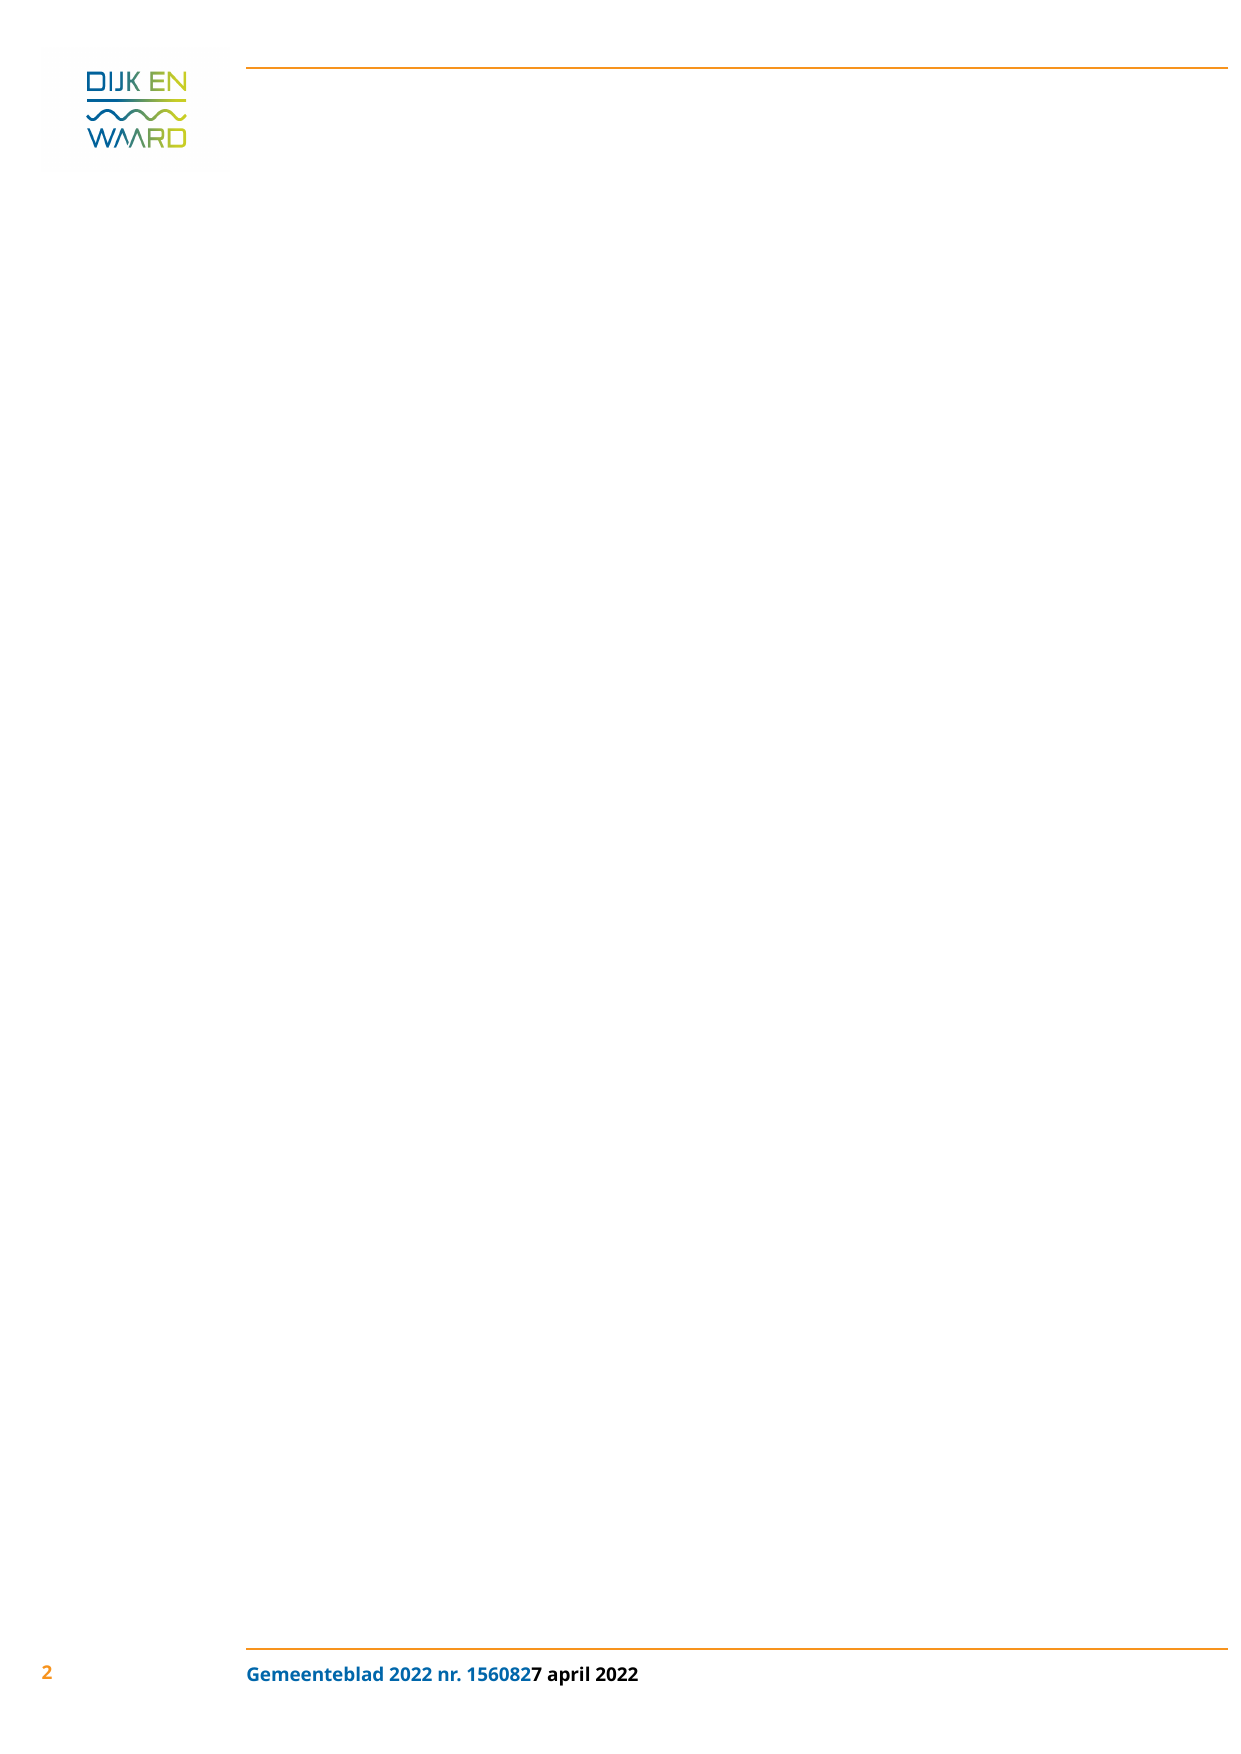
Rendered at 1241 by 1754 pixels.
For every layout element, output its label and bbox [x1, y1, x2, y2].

picture [41, 47, 231, 172]
